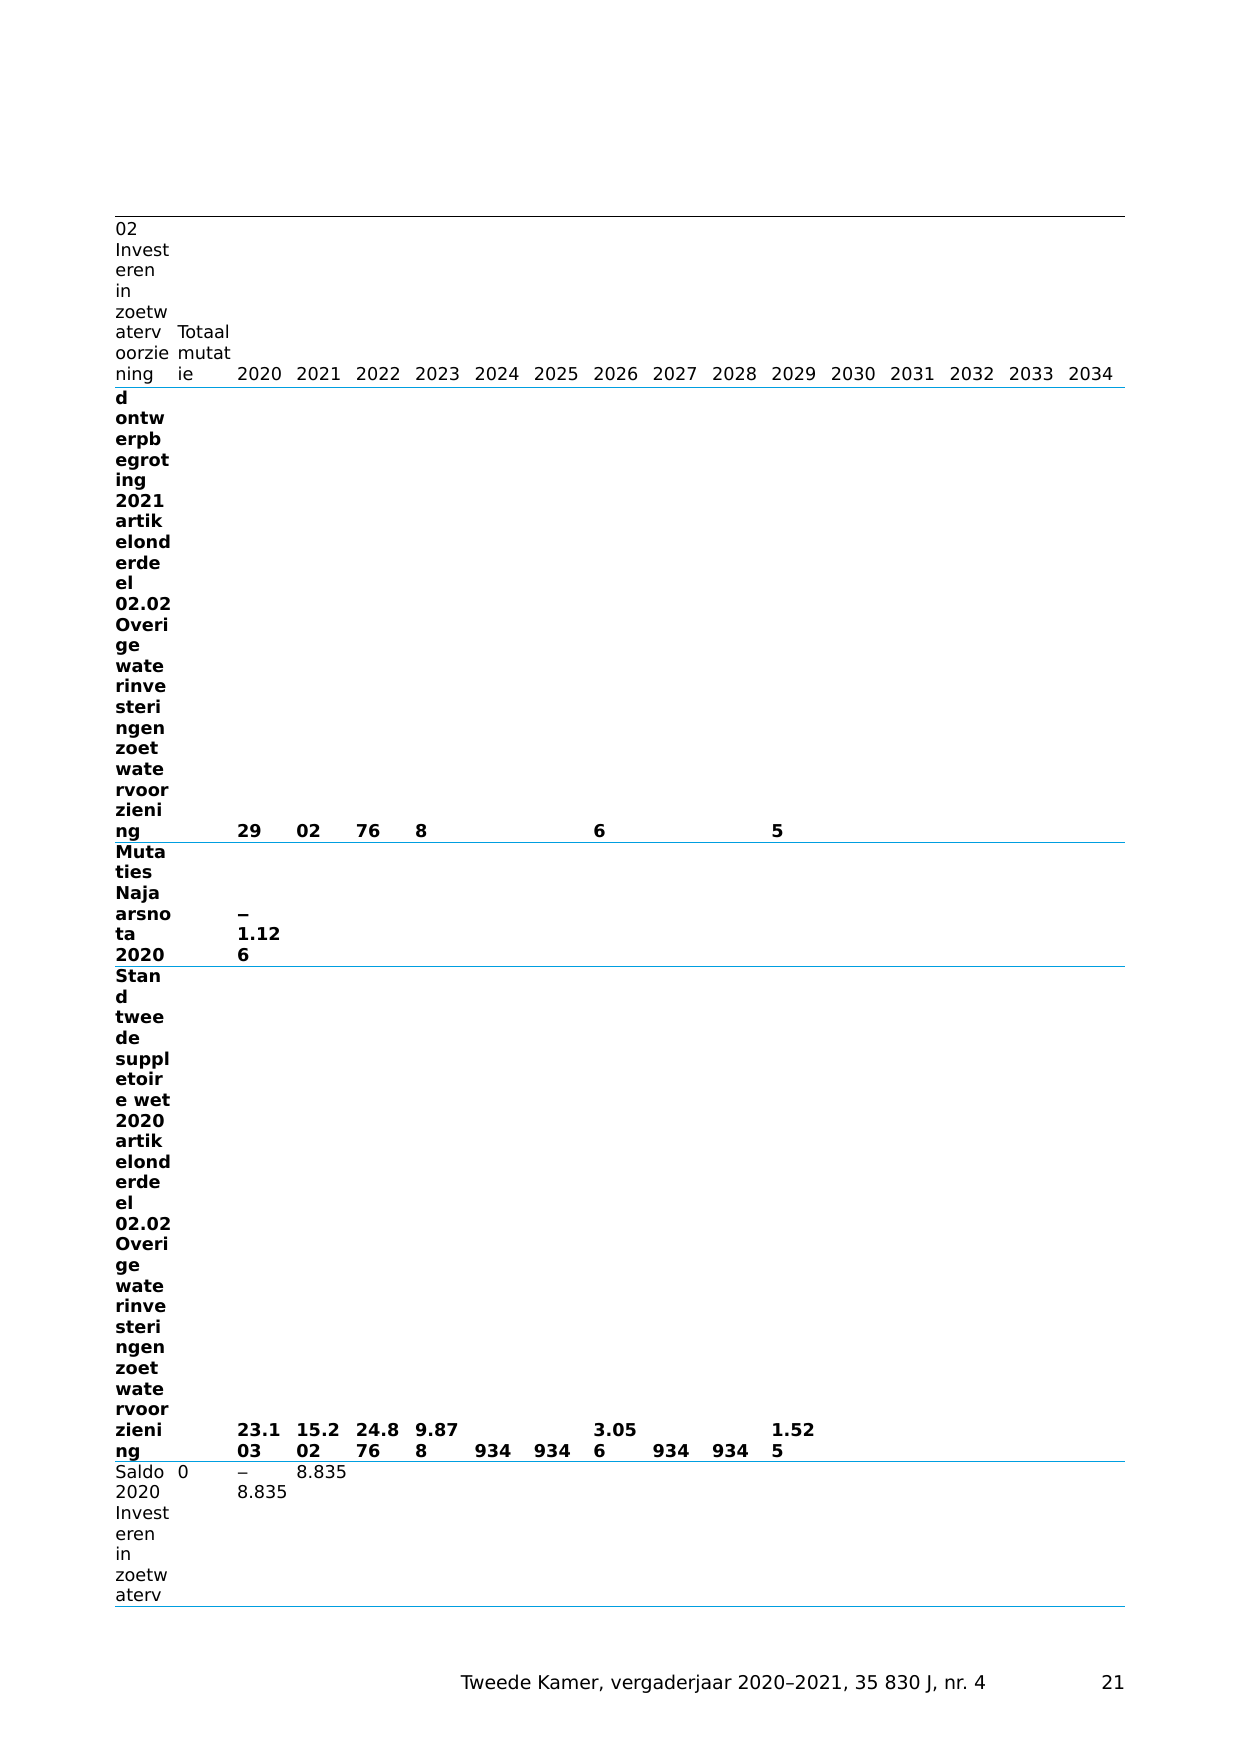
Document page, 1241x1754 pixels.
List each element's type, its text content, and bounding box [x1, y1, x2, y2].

table_cell 29 [234, 388, 293, 841]
table_cell [887, 388, 946, 841]
table_cell 2020 [234, 217, 293, 387]
table_cell 934 [531, 967, 590, 1461]
table_cell [590, 1462, 649, 1606]
table_cell [412, 843, 471, 966]
table_cell [828, 967, 887, 1461]
table_cell [1065, 967, 1125, 1461]
table_cell [353, 843, 412, 966]
table_cell [293, 843, 353, 966]
table_cell 6 [590, 388, 649, 841]
table_cell [768, 843, 828, 966]
table_cell [709, 388, 768, 841]
table_cell [471, 843, 531, 966]
table_cell Mutaties Najaarsnota 2020 [115, 843, 174, 966]
table_header Tabel 2 [115, 191, 1125, 216]
table_cell [828, 843, 887, 966]
table_cell 2027 [650, 217, 709, 387]
table_cell 2022 [353, 217, 412, 387]
table_cell 934 [471, 967, 531, 1461]
table_cell [1006, 967, 1065, 1461]
table_cell [1006, 1462, 1065, 1606]
table_cell [531, 843, 590, 966]
table_cell [471, 388, 531, 841]
table_cell 02 [293, 388, 353, 841]
table_cell [650, 1462, 709, 1606]
table_cell [650, 843, 709, 966]
table_cell [887, 1462, 946, 1606]
table_cell 24.876 [353, 967, 412, 1461]
table_cell 2034 [1065, 217, 1125, 387]
table_cell [412, 1462, 471, 1606]
table_cell [887, 843, 946, 966]
table_cell [531, 1462, 590, 1606]
table_cell [709, 843, 768, 966]
table_cell [650, 388, 709, 841]
table_cell [590, 843, 649, 966]
table_cell [946, 1462, 1006, 1606]
table_cell ‒ 8.835 [234, 1462, 293, 1606]
table_cell 9.878 [412, 967, 471, 1461]
table_cell [1065, 1462, 1125, 1606]
table_cell 2024 [471, 217, 531, 387]
table_cell 2026 [590, 217, 649, 387]
table_cell [175, 388, 234, 841]
table_cell 2033 [1006, 217, 1065, 387]
table_cell [1065, 843, 1125, 966]
table_cell [1065, 388, 1125, 841]
table_cell 0 [175, 1462, 234, 1606]
table_cell [828, 388, 887, 841]
table_cell 2030 [828, 217, 887, 387]
table_cell 934 [709, 967, 768, 1461]
table_cell Saldo 2020 Investeren in zoetwaterv [115, 1462, 174, 1606]
table_cell Stand tweede suppletoire wet 2020 artikelonderdeel 02.02 Overige waterinvesteringen zoetwatervoorziening [115, 967, 174, 1461]
table_cell 5 [768, 388, 828, 841]
table_cell 2031 [887, 217, 946, 387]
table_cell 15.202 [293, 967, 353, 1461]
table_cell d ontwerpbegroting 2021 artikelonderdeel 02.02 Overige waterinvesteringen zoetwatervoorziening [115, 388, 174, 841]
table_cell 934 [650, 967, 709, 1461]
table_cell [353, 1462, 412, 1606]
table_cell 8 [412, 388, 471, 841]
table_cell 23.103 [234, 967, 293, 1461]
table_cell 2021 [293, 217, 353, 387]
table_cell 76 [353, 388, 412, 841]
table_cell 2032 [946, 217, 1006, 387]
table_cell 2029 [768, 217, 828, 387]
table_cell [887, 967, 946, 1461]
table_cell 2028 [709, 217, 768, 387]
table_cell [1006, 843, 1065, 966]
table_cell 1.525 [768, 967, 828, 1461]
table_cell [1006, 388, 1065, 841]
table_cell 8.835 [293, 1462, 353, 1606]
table_cell [768, 1462, 828, 1606]
table_cell [828, 1462, 887, 1606]
table_cell ‒ 1.126 [234, 843, 293, 966]
table_cell [946, 843, 1006, 966]
table_cell [471, 1462, 531, 1606]
table_cell [531, 388, 590, 841]
table_cell [175, 843, 234, 966]
table_cell 2023 [412, 217, 471, 387]
table_cell [946, 388, 1006, 841]
table_cell [175, 967, 234, 1461]
table_cell 2025 [531, 217, 590, 387]
table_cell 02 Investeren in zoetwatervoorziening [115, 217, 174, 387]
table_cell [946, 967, 1006, 1461]
table_cell Totaal mutatie [175, 217, 234, 387]
table_cell [709, 1462, 768, 1606]
table_cell 3.056 [590, 967, 649, 1461]
